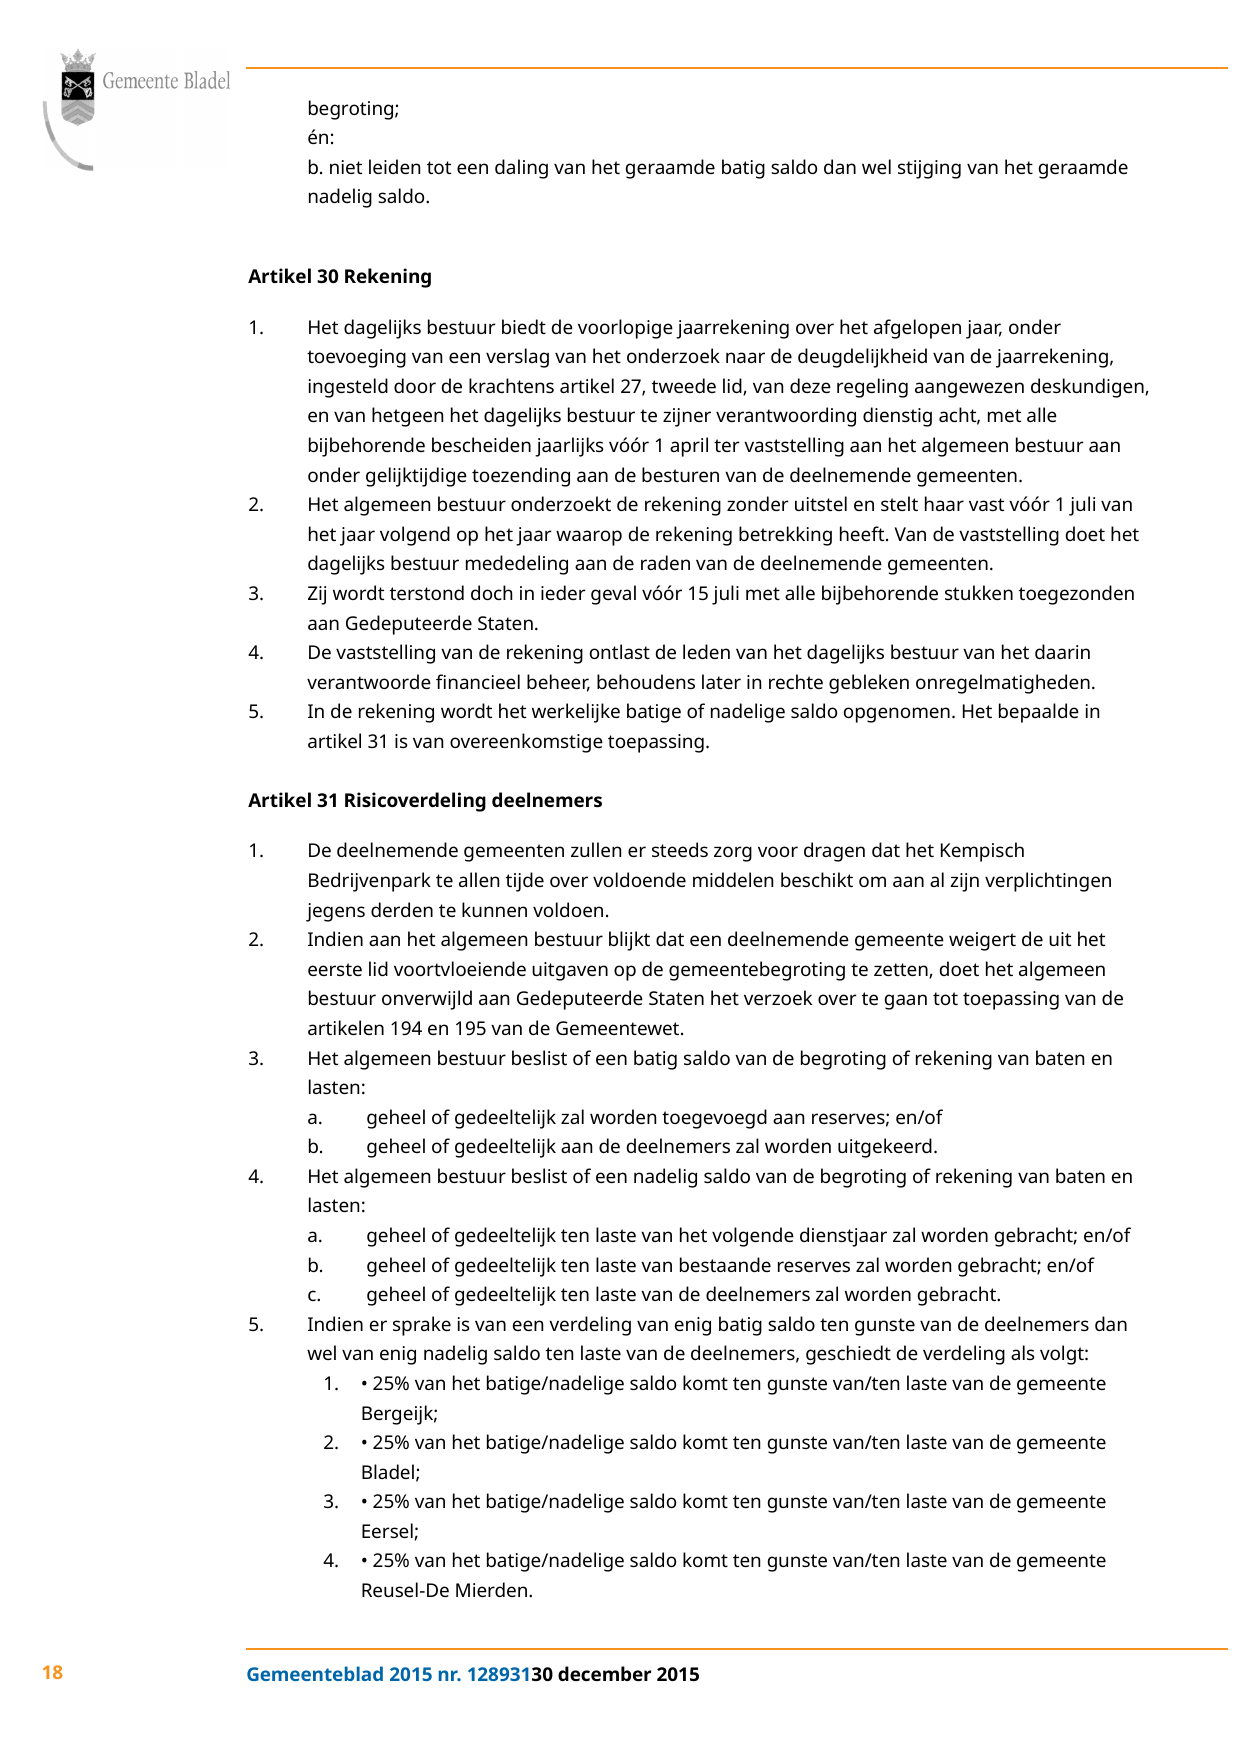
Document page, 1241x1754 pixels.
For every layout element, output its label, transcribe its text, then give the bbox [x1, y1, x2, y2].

list De deelnemende gemeenten zullen er steeds zorg voor dragen dat het Kempisch Bedrijvenpark te allen tijde over voldoende middelen beschikt om aan al zijn verplichtingen jegens derden te kunnen voldoen. [248, 838, 1152, 923]
list geheel of gedeeltelijk ten laste van het volgende dienstjaar zal worden gebracht; en/of [307, 1222, 1152, 1248]
list begroting; [248, 95, 1152, 121]
picture [41, 47, 231, 172]
list • 25% van het batige/nadelige saldo komt ten gunste van/ten laste van de gemeente Bladel; [323, 1429, 1152, 1485]
list Het algemeen bestuur beslist of een nadelig saldo van de begroting of rekening van baten en lasten: [248, 1163, 1152, 1218]
list Het algemeen bestuur beslist of een batig saldo van de begroting of rekening van baten en lasten: [248, 1045, 1152, 1100]
text Artikel 31 Risicoverdeling deelnemers [248, 787, 1152, 813]
list De vaststelling van de rekening ontlast de leden van het dagelijks bestuur van het daarin verantwoorde financieel beheer, behoudens later in rechte gebleken onregelmatigheden. [248, 639, 1152, 695]
list Indien er sprake is van een verdeling van enig batig saldo ten gunste van de deelnemers dan wel van enig nadelig saldo ten laste van de deelnemers, geschiedt de verdeling als volgt: [248, 1311, 1152, 1366]
list • 25% van het batige/nadelige saldo komt ten gunste van/ten laste van de gemeente Eersel; [323, 1488, 1152, 1544]
list In de rekening wordt het werkelijke batige of nadelige saldo opgenomen. Het bepaalde in artikel 31 is van overeenkomstige toepassing. [248, 698, 1152, 754]
list Zij wordt terstond doch in ieder geval vóór 15 juli met alle bijbehorende stukken toegezonden aan Gedeputeerde Staten. [248, 580, 1152, 636]
list Indien aan het algemeen bestuur blijkt dat een deelnemende gemeente weigert de uit het eerste lid voortvloeiende uitgaven op de gemeentebegroting te zetten, doet het algemeen bestuur onverwijld aan Gedeputeerde Staten het verzoek over te gaan tot toepassing van de artikelen 194 en 195 van de Gemeentewet. [248, 926, 1152, 1041]
text Artikel 30 Rekening [248, 263, 1152, 289]
list Het algemeen bestuur onderzoekt de rekening zonder uitstel en stelt haar vast vóór 1 juli van het jaar volgend op het jaar waarop de rekening betrekking heeft. Van de vaststelling doet het dagelijks bestuur mededeling aan de raden van de deelnemende gemeenten. [248, 491, 1152, 576]
list geheel of gedeeltelijk ten laste van de deelnemers zal worden gebracht. [307, 1281, 1152, 1307]
list Het dagelijks bestuur biedt de voorlopige jaarrekening over het afgelopen jaar, onder toevoeging van een verslag van het onderzoek naar de deugdelijkheid van de jaarrekening, ingesteld door de krachtens artikel 27, tweede lid, van deze regeling aangewezen deskundigen, en van hetgeen het dagelijks bestuur te zijner verantwoording dienstig acht, met alle bijbehorende bescheiden jaarlijks vóór 1 april ter vaststelling aan het algemeen bestuur aan onder gelijktijdige toezending aan de besturen van de deelnemende gemeenten. [248, 314, 1152, 488]
list én: [248, 124, 1152, 150]
list geheel of gedeeltelijk ten laste van bestaande reserves zal worden gebracht; en/of [307, 1252, 1152, 1278]
list • 25% van het batige/nadelige saldo komt ten gunste van/ten laste van de gemeente Reusel-De Mierden. [323, 1548, 1152, 1603]
list geheel of gedeeltelijk zal worden toegevoegd aan reserves; en/of [307, 1104, 1152, 1130]
list • 25% van het batige/nadelige saldo komt ten gunste van/ten laste van de gemeente Bergeijk; [323, 1370, 1152, 1426]
list geheel of gedeeltelijk aan de deelnemers zal worden uitgekeerd. [307, 1133, 1152, 1159]
list b. niet leiden tot een daling van het geraamde batig saldo dan wel stijging van het geraamde nadelig saldo. [248, 154, 1152, 209]
